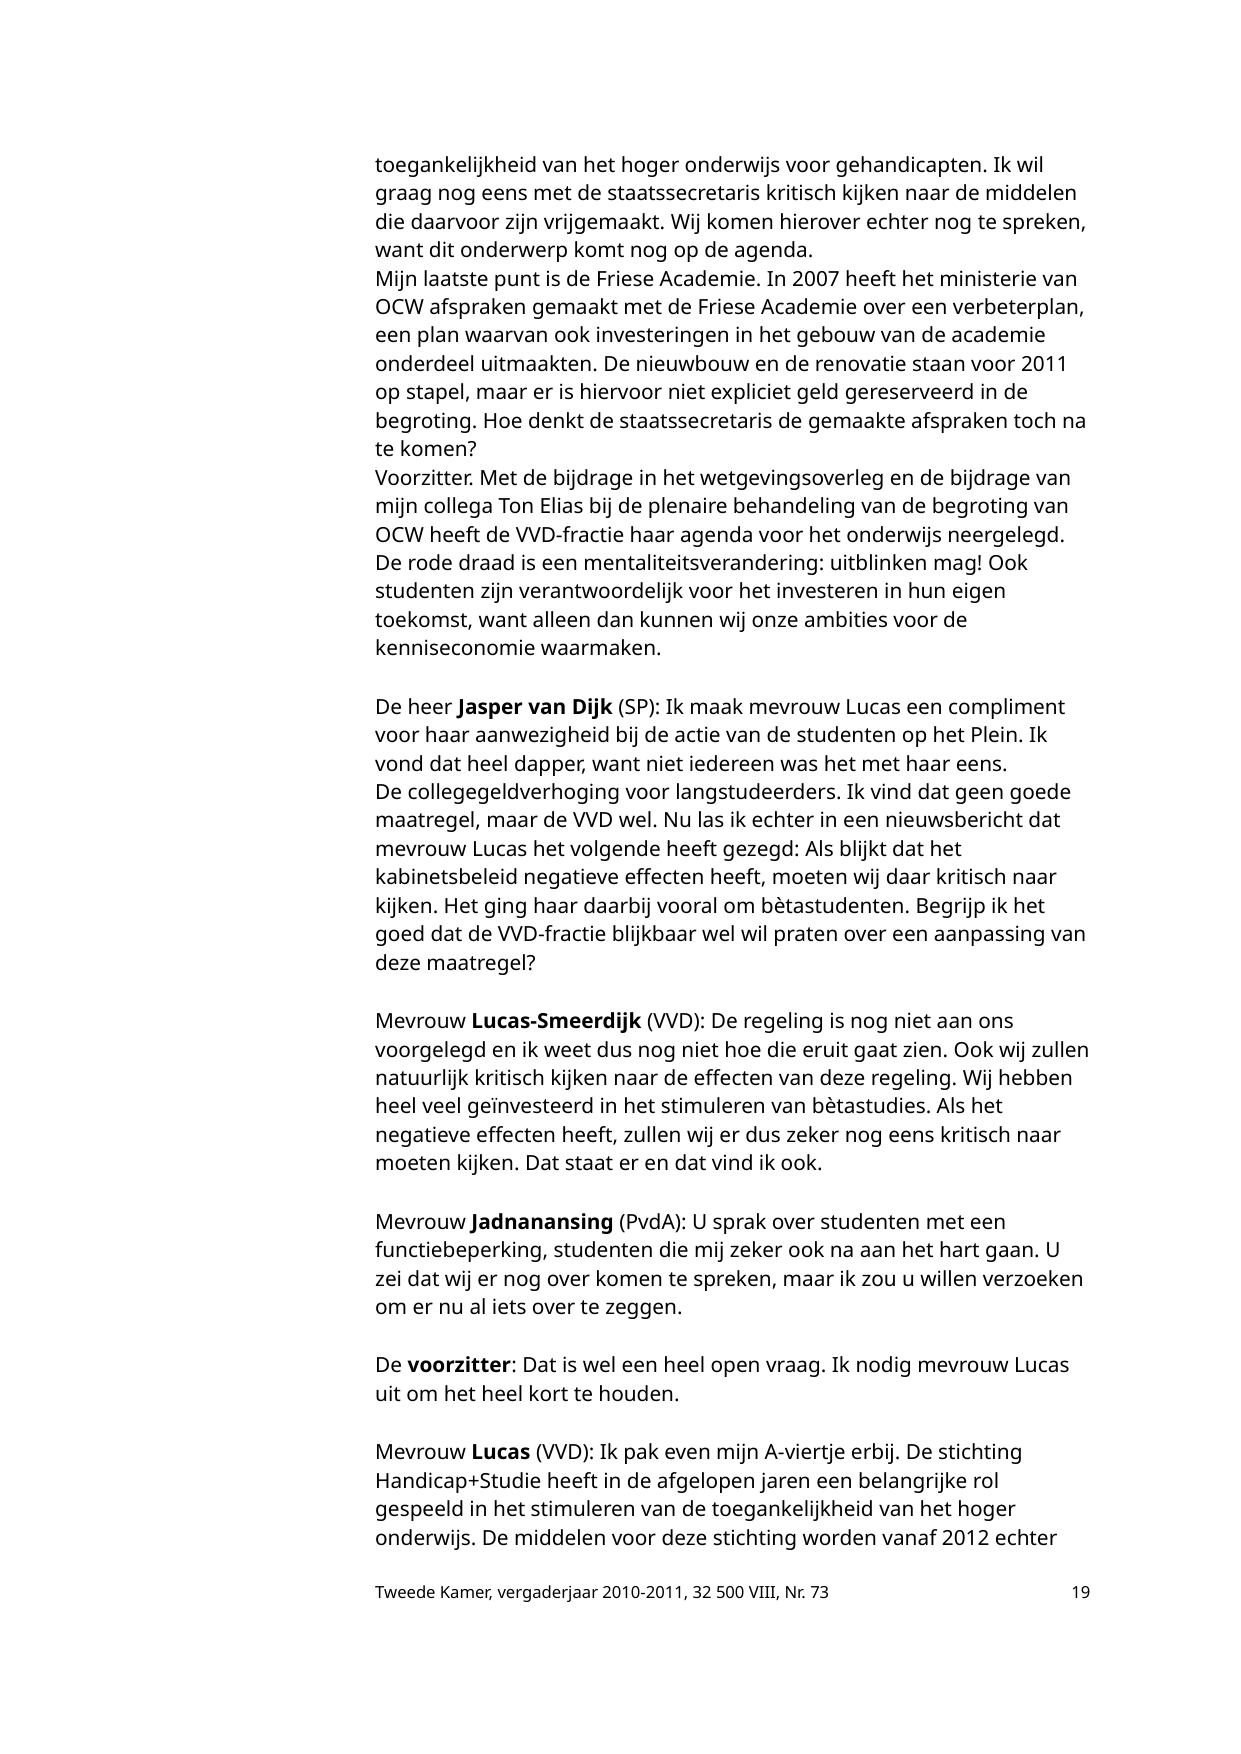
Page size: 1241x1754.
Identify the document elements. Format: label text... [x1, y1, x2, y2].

text De voorzitter: Dat is wel een heel open vraag. Ik nodig mevrouw Lucas uit om het heel kort te houden. [375, 1351, 1090, 1407]
text Mevrouw Lucas (VVD): Ik pak even mijn A-viertje erbij. De stichting Handicap+Studie heeft in de afgelopen jaren een belangrijke rol gespeeld in het stimuleren van de toegankelijkheid van het hoger onderwijs. De middelen voor deze stichting worden vanaf 2012 echter [375, 1437, 1090, 1551]
text Mevrouw Jadnanansing (PvdA): U sprak over studenten met een functiebeperking, studenten die mij zeker ook na aan het hart gaan. U zei dat wij er nog over komen te spreken, maar ik zou u willen verzoeken om er nu al iets over te zeggen. [375, 1207, 1090, 1321]
text toegankelijkheid van het hoger onderwijs voor gehandicapten. Ik wil graag nog eens met de staatssecretaris kritisch kijken naar de middelen die daarvoor zijn vrijgemaakt. Wij komen hierover echter nog te spreken, want dit onderwerp komt nog op de agenda. [375, 150, 1090, 264]
text Voorzitter. Met de bijdrage in het wetgevingsoverleg en de bijdrage van mijn collega Ton Elias bij de plenaire behandeling van de begroting van OCW heeft de VVD-fractie haar agenda voor het onderwijs neergelegd. De rode draad is een mentaliteitsverandering: uitblinken mag! Ook studenten zijn verantwoordelijk voor het investeren in hun eigen toekomst, want alleen dan kunnen wij onze ambities voor de kenniseconomie waarmaken. [375, 463, 1090, 662]
text Mijn laatste punt is de Friese Academie. In 2007 heeft het ministerie van OCW afspraken gemaakt met de Friese Academie over een verbeterplan, een plan waarvan ook investeringen in het gebouw van de academie onderdeel uitmaakten. De nieuwbouw en de renovatie staan voor 2011 op stapel, maar er is hiervoor niet expliciet geld gereserveerd in de begroting. Hoe denkt de staatssecretaris de gemaakte afspraken toch na te komen? [375, 264, 1090, 463]
text De heer Jasper van Dijk (SP): Ik maak mevrouw Lucas een compliment voor haar aanwezigheid bij de actie van de studenten op het Plein. Ik vond dat heel dapper, want niet iedereen was het met haar eens. [375, 692, 1090, 777]
text Mevrouw Lucas-Smeerdijk (VVD): De regeling is nog niet aan ons voorgelegd en ik weet dus nog niet hoe die eruit gaat zien. Ook wij zullen natuurlijk kritisch kijken naar de effecten van deze regeling. Wij hebben heel veel geïnvesteerd in het stimuleren van bètastudies. Als het negatieve effecten heeft, zullen wij er dus zeker nog eens kritisch naar moeten kijken. Dat staat er en dat vind ik ook. [375, 1006, 1090, 1177]
text De collegegeldverhoging voor langstudeerders. Ik vind dat geen goede maatregel, maar de VVD wel. Nu las ik echter in een nieuwsbericht dat mevrouw Lucas het volgende heeft gezegd: Als blijkt dat het kabinetsbeleid negatieve effecten heeft, moeten wij daar kritisch naar kijken. Het ging haar daarbij vooral om bètastudenten. Begrijp ik het goed dat de VVD-fractie blijkbaar wel wil praten over een aanpassing van deze maatregel? [375, 777, 1090, 976]
